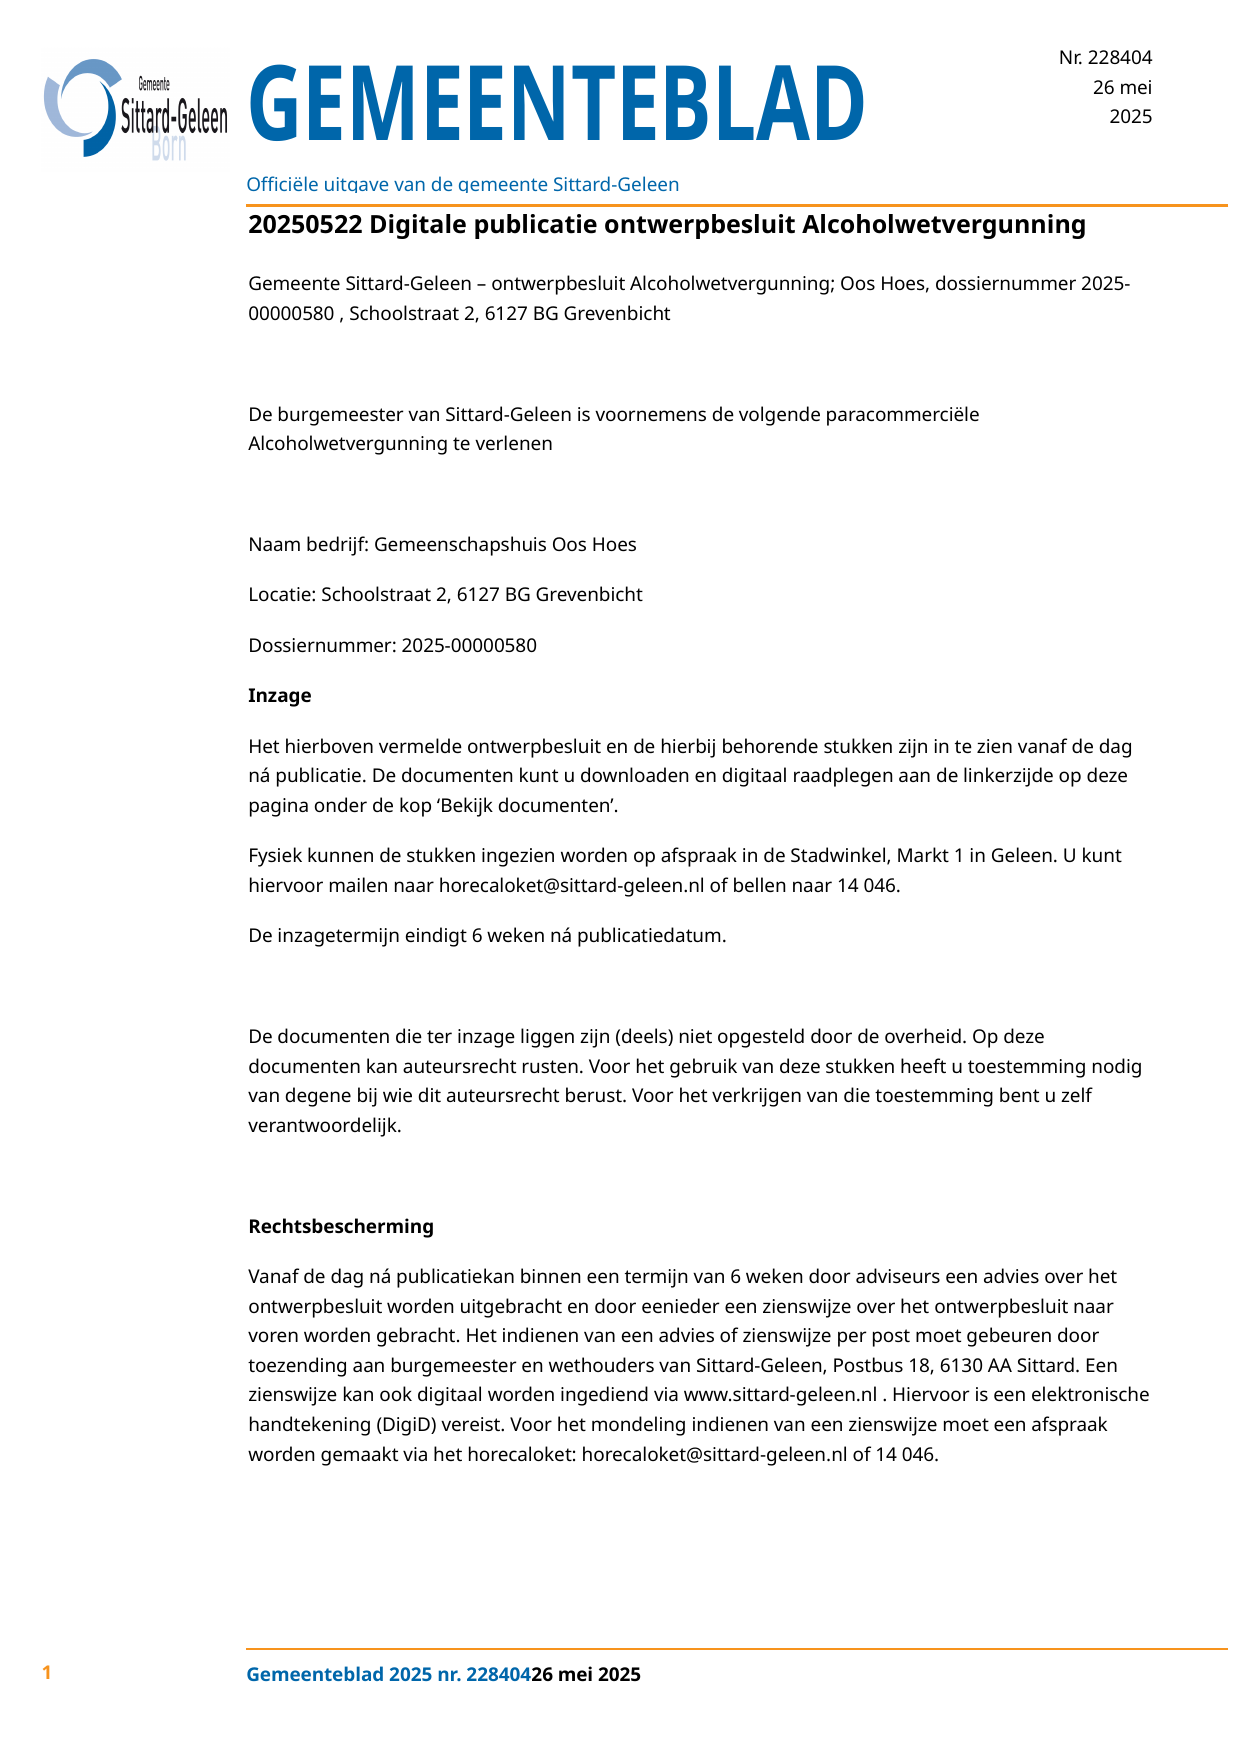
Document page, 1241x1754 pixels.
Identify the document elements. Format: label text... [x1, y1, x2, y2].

text Fysiek kunnen de stukken ingezien worden op afspraak in de Stadwinkel, Markt 1 in Geleen. U kunt hiervoor mailen naar horecaloket@sittard-geleen.nl of bellen naar 14 046. [248, 842, 1152, 898]
text Inzage [248, 682, 1152, 708]
text De burgemeester van Sittard-Geleen is voornemens de volgende paracommerciële Alcoholwetvergunning te verlenen [248, 401, 1152, 456]
text De documenten die ter inzage liggen zijn (deels) niet opgesteld door de overheid. Op deze documenten kan auteursrecht rusten. Voor het gebruik van deze stukken heeft u toestemming nodig van degene bij wie dit auteursrecht berust. Voor het verkrijgen van die toestemming bent u zelf verantwoordelijk. [248, 1023, 1152, 1138]
text Het hierboven vermelde ontwerpbesluit en de hierbij behorende stukken zijn in te zien vanaf de dag ná publicatie. De documenten kunt u downloaden en digitaal raadplegen aan de linkerzijde op deze pagina onder de kop ‘Bekijk documenten’. [248, 733, 1152, 818]
text De inzagetermijn eindigt 6 weken ná publicatiedatum. [248, 922, 1152, 948]
text 20250522 Digitale publicatie ontwerpbesluit Alcoholwetvergunning [248, 207, 1152, 241]
text Vanaf de dag ná publicatiekan binnen een termijn van 6 weken door adviseurs een advies over het ontwerpbesluit worden uitgebracht en door eenieder een zienswijze over het ontwerpbesluit naar voren worden gebracht. Het indienen van een advies of zienswijze per post moet gebeuren door toezending aan burgemeester en wethouders van Sittard-Geleen, Postbus 18, 6130 AA Sittard. Een zienswijze kan ook digitaal worden ingediend via www.sittard-geleen.nl . Hiervoor is een elektronische handtekening (DigiD) vereist. Voor het mondeling indienen van een zienswijze moet een afspraak worden gemaakt via het horecaloket: horecaloket@sittard-geleen.nl of 14 046. [248, 1263, 1152, 1466]
text Dossiernummer: 2025-00000580 [248, 632, 1152, 658]
text Naam bedrijf: Gemeenschapshuis Oos Hoes [248, 531, 1152, 557]
text Rechtsbescherming [248, 1213, 1152, 1238]
text Gemeente Sittard-Geleen – ontwerpbesluit Alcoholwetvergunning; Oos Hoes, dossiernummer 2025-00000580 , Schoolstraat 2, 6127 BG Grevenbicht [248, 270, 1152, 326]
picture [41, 47, 231, 172]
text Locatie: Schoolstraat 2, 6127 BG Grevenbicht [248, 582, 1152, 607]
